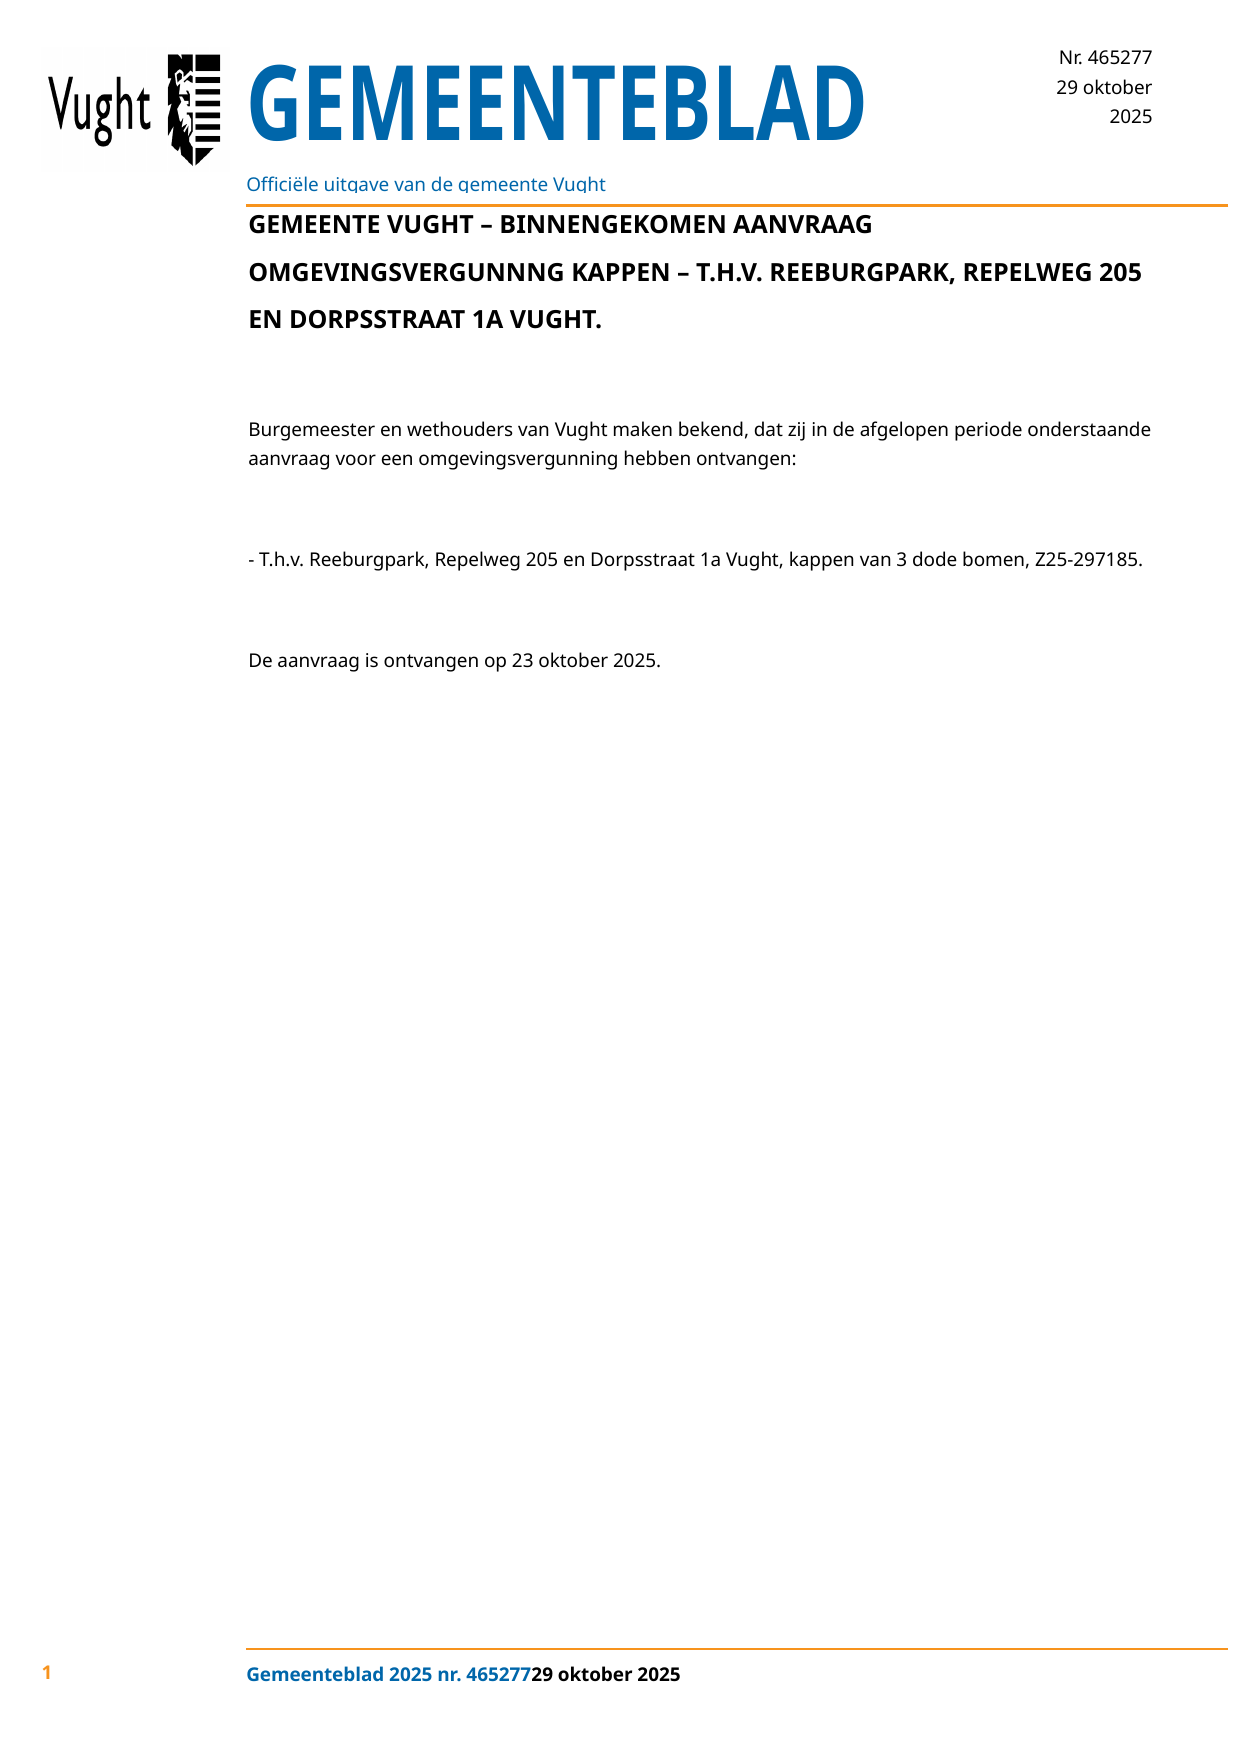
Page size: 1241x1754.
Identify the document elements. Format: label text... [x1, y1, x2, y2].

text - T.h.v. Reeburgpark, Repelweg 205 en Dorpsstraat 1a Vught, kappen van 3 dode bomen, Z25-297185. [248, 546, 1152, 572]
picture [41, 47, 231, 172]
text De aanvraag is ontvangen op 23 oktober 2025. [248, 647, 1152, 673]
text Burgemeester en wethouders van Vught maken bekend, dat zij in de afgelopen periode onderstaande aanvraag voor een omgevingsvergunning hebben ontvangen: [248, 416, 1152, 471]
text GEMEENTE VUGHT – BINNENGEKOMEN AANVRAAG OMGEVINGSVERGUNNNG KAPPEN – T.H.V. REEBURGPARK, REPELWEG 205 EN DORPSSTRAAT 1A VUGHT. [248, 207, 1152, 336]
